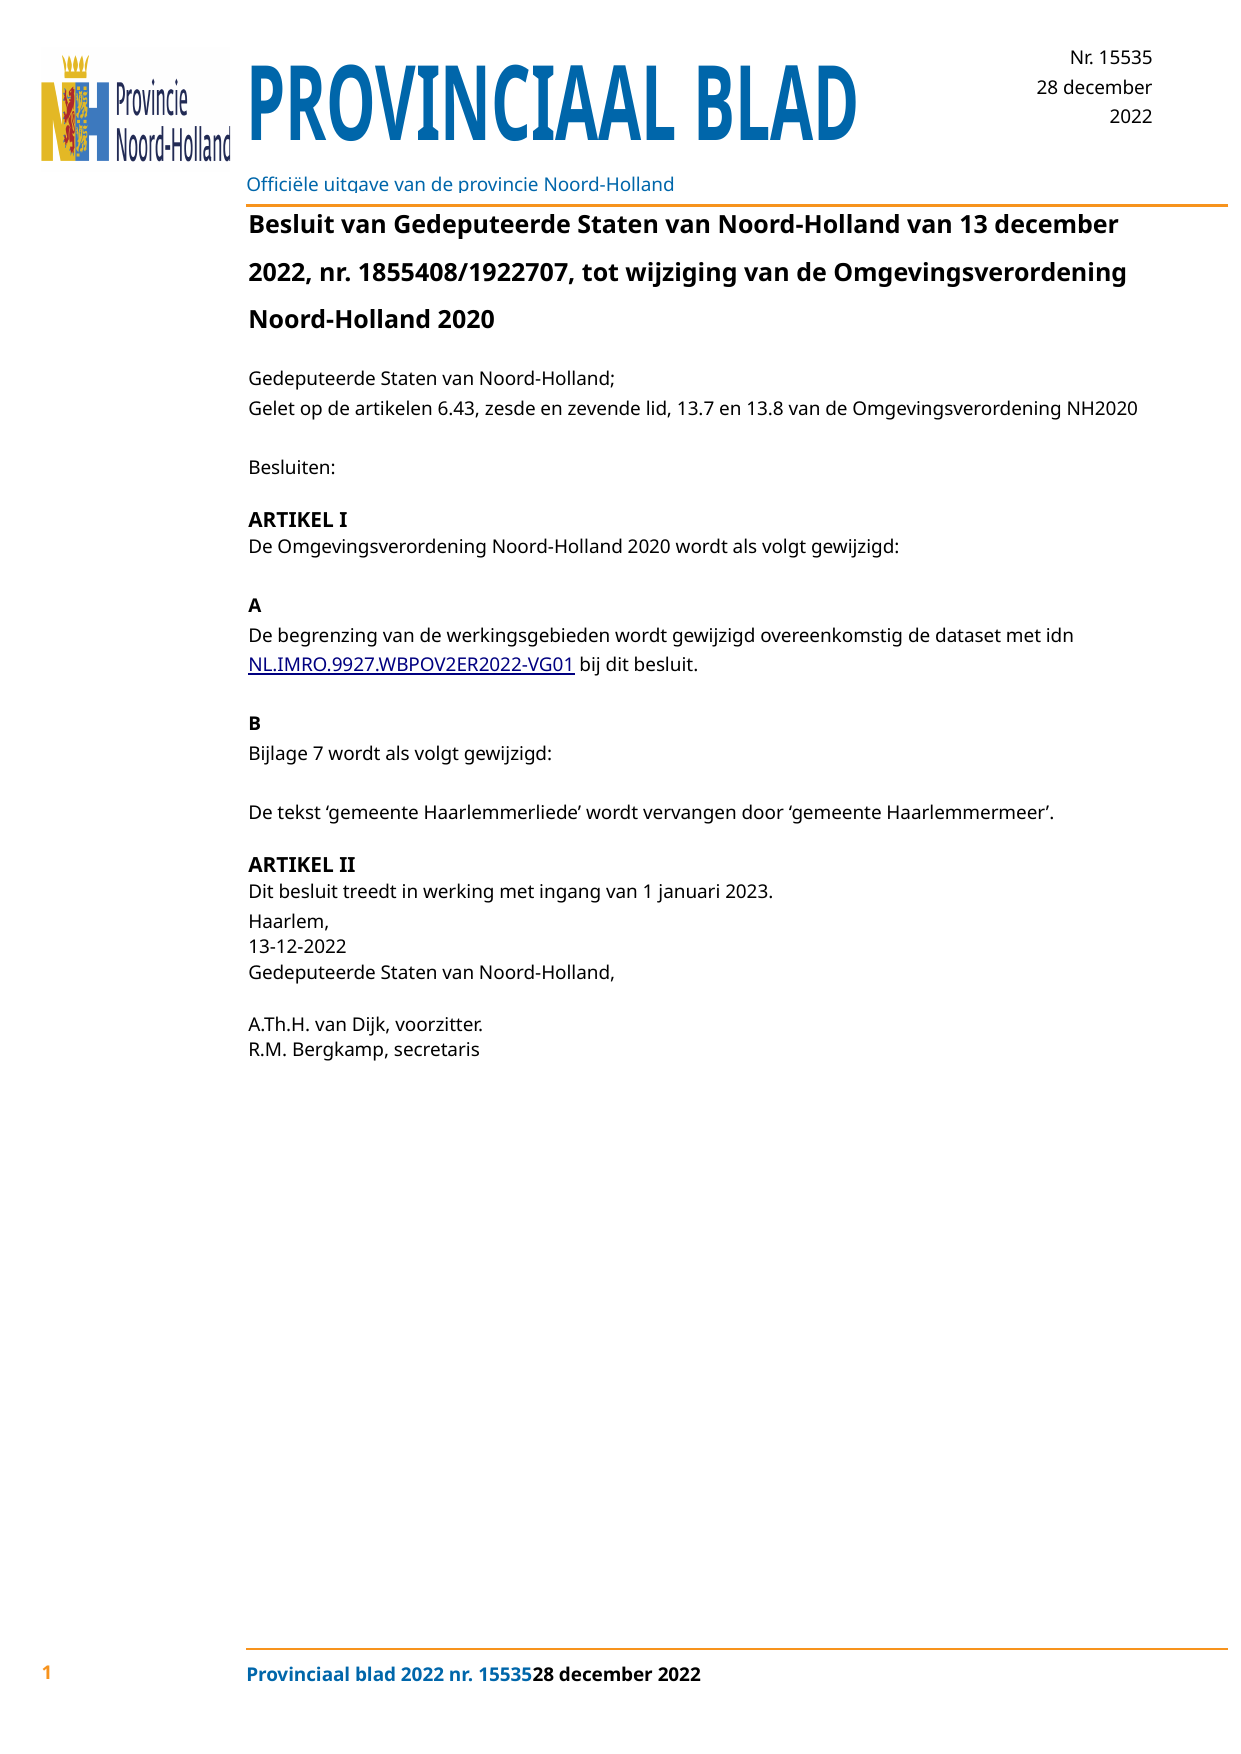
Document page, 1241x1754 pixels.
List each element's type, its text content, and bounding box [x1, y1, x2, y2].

text ARTIKEL II [248, 850, 1152, 878]
text Dit besluit treedt in werking met ingang van 1 januari 2023. [248, 878, 1152, 904]
text De tekst ‘gemeente Haarlemmerliede’ wordt vervangen door ‘gemeente Haarlemmermeer’. [248, 799, 1152, 825]
text Bijlage 7 wordt als volgt gewijzigd: [248, 740, 1152, 766]
text Gedeputeerde Staten van Noord-Holland, [248, 959, 1152, 985]
text ARTIKEL I [248, 505, 1152, 533]
text Gelet op de artikelen 6.43, zesde en zevende lid, 13.7 en 13.8 van de Omgevingsverordening NH2020 [248, 395, 1152, 421]
text R.M. Bergkamp, secretaris [248, 1036, 1152, 1062]
picture [41, 47, 231, 172]
text B [248, 711, 1152, 736]
text 13-12-2022 [248, 933, 1152, 959]
text De Omgevingsverordening Noord-Holland 2020 wordt als volgt gewijzigd: [248, 533, 1152, 559]
text A.Th.H. van Dijk, voorzitter. [248, 1011, 1152, 1036]
text Haarlem, [248, 908, 1152, 933]
text Gedeputeerde Staten van Noord-Holland; [248, 366, 1152, 391]
text Besluit van Gedeputeerde Staten van Noord-Holland van 13 december 2022, nr. 1855408/1922707, tot wijziging van de Omgevingsverordening Noord-Holland 2020 [248, 207, 1152, 336]
text De begrenzing van de werkingsgebieden wordt gewijzigd overeenkomstig de dataset met idn NL.IMRO.9927.WBPOV2ER2022-VG01 bij dit besluit. [248, 622, 1152, 677]
text Besluiten: [248, 454, 1152, 480]
text A [248, 592, 1152, 618]
